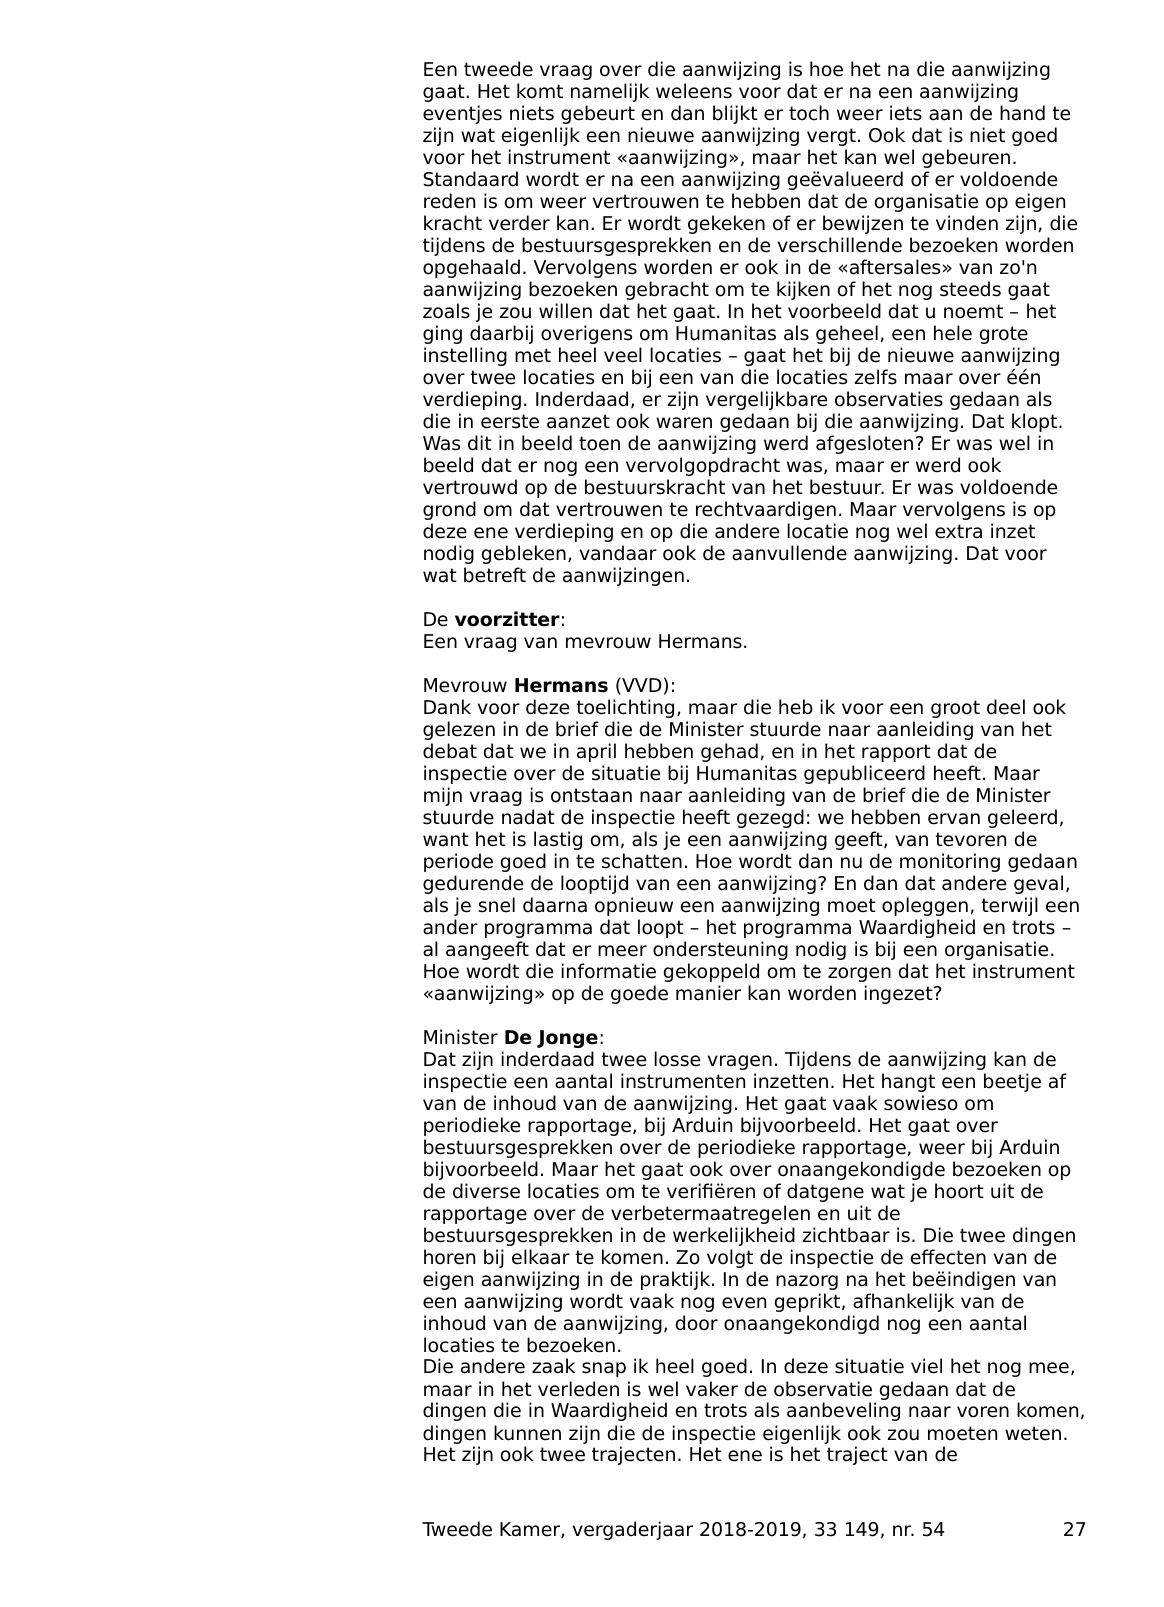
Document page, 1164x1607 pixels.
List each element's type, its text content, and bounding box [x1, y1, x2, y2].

text De voorzitter: [422, 609, 1087, 631]
text Dank voor deze toelichting, maar die heb ik voor een groot deel ook gelezen in de brief die de Minister stuurde naar aanleiding van het debat dat we in april hebben gehad, en in het rapport dat de inspectie over de situatie bij Humanitas gepubliceerd heeft. Maar mijn vraag is ontstaan naar aanleiding van de brief die de Minister stuurde nadat de inspectie heeft gezegd: we hebben ervan geleerd, want het is lastig om, als je een aanwijzing geeft, van tevoren de periode goed in te schatten. Hoe wordt dan nu de monitoring gedaan gedurende de looptijd van een aanwijzing? En dan dat andere geval, als je snel daarna opnieuw een aanwijzing moet opleggen, terwijl een ander programma dat loopt – het programma Waardigheid en trots – al aangeeft dat er meer ondersteuning nodig is bij een organisatie. Hoe wordt die informatie gekoppeld om te zorgen dat het instrument «aanwijzing» op de goede manier kan worden ingezet? [422, 697, 1087, 1004]
text Mevrouw Hermans (VVD): [422, 675, 1087, 697]
text Minister De Jonge: [422, 1027, 1087, 1049]
text Een vraag van mevrouw Hermans. [422, 631, 1087, 653]
text Die andere zaak snap ik heel goed. In deze situatie viel het nog mee, maar in het verleden is wel vaker de observatie gedaan dat de dingen die in Waardigheid en trots als aanbeveling naar voren komen, dingen kunnen zijn die de inspectie eigenlijk ook zou moeten weten. Het zijn ook twee trajecten. Het ene is het traject van de [422, 1356, 1087, 1466]
text Een tweede vraag over die aanwijzing is hoe het na die aanwijzing gaat. Het komt namelijk weleens voor dat er na een aanwijzing eventjes niets gebeurt en dan blijkt er toch weer iets aan de hand te zijn wat eigenlijk een nieuwe aanwijzing vergt. Ook dat is niet goed voor het instrument «aanwijzing», maar het kan wel gebeuren. Standaard wordt er na een aanwijzing geëvalueerd of er voldoende reden is om weer vertrouwen te hebben dat de organisatie op eigen kracht verder kan. Er wordt gekeken of er bewijzen te vinden zijn, die tijdens de bestuursgesprekken en de verschillende bezoeken worden opgehaald. Vervolgens worden er ook in de «aftersales» van zo'n aanwijzing bezoeken gebracht om te kijken of het nog steeds gaat zoals je zou willen dat het gaat. In het voorbeeld dat u noemt – het ging daarbij overigens om Humanitas als geheel, een hele grote instelling met heel veel locaties – gaat het bij de nieuwe aanwijzing over twee locaties en bij een van die locaties zelfs maar over één verdieping. Inderdaad, er zijn vergelijkbare observaties gedaan als die in eerste aanzet ook waren gedaan bij die aanwijzing. Dat klopt. Was dit in beeld toen de aanwijzing werd afgesloten? Er was wel in beeld dat er nog een vervolgopdracht was, maar er werd ook vertrouwd op de bestuurskracht van het bestuur. Er was voldoende grond om dat vertrouwen te rechtvaardigen. Maar vervolgens is op deze ene verdieping en op die andere locatie nog wel extra inzet nodig gebleken, vandaar ook de aanvullende aanwijzing. Dat voor wat betreft de aanwijzingen. [422, 59, 1087, 587]
text Dat zijn inderdaad twee losse vragen. Tijdens de aanwijzing kan de inspectie een aantal instrumenten inzetten. Het hangt een beetje af van de inhoud van de aanwijzing. Het gaat vaak sowieso om periodieke rapportage, bij Arduin bijvoorbeeld. Het gaat over bestuursgesprekken over de periodieke rapportage, weer bij Arduin bijvoorbeeld. Maar het gaat ook over onaangekondigde bezoeken op de diverse locaties om te verifiëren of datgene wat je hoort uit de rapportage over de verbetermaatregelen en uit de bestuursgesprekken in de werkelijkheid zichtbaar is. Die twee dingen horen bij elkaar te komen. Zo volgt de inspectie de effecten van de eigen aanwijzing in de praktijk. In de nazorg na het beëindigen van een aanwijzing wordt vaak nog even geprikt, afhankelijk van de inhoud van de aanwijzing, door onaangekondigd nog een aantal locaties te bezoeken. [422, 1049, 1087, 1356]
